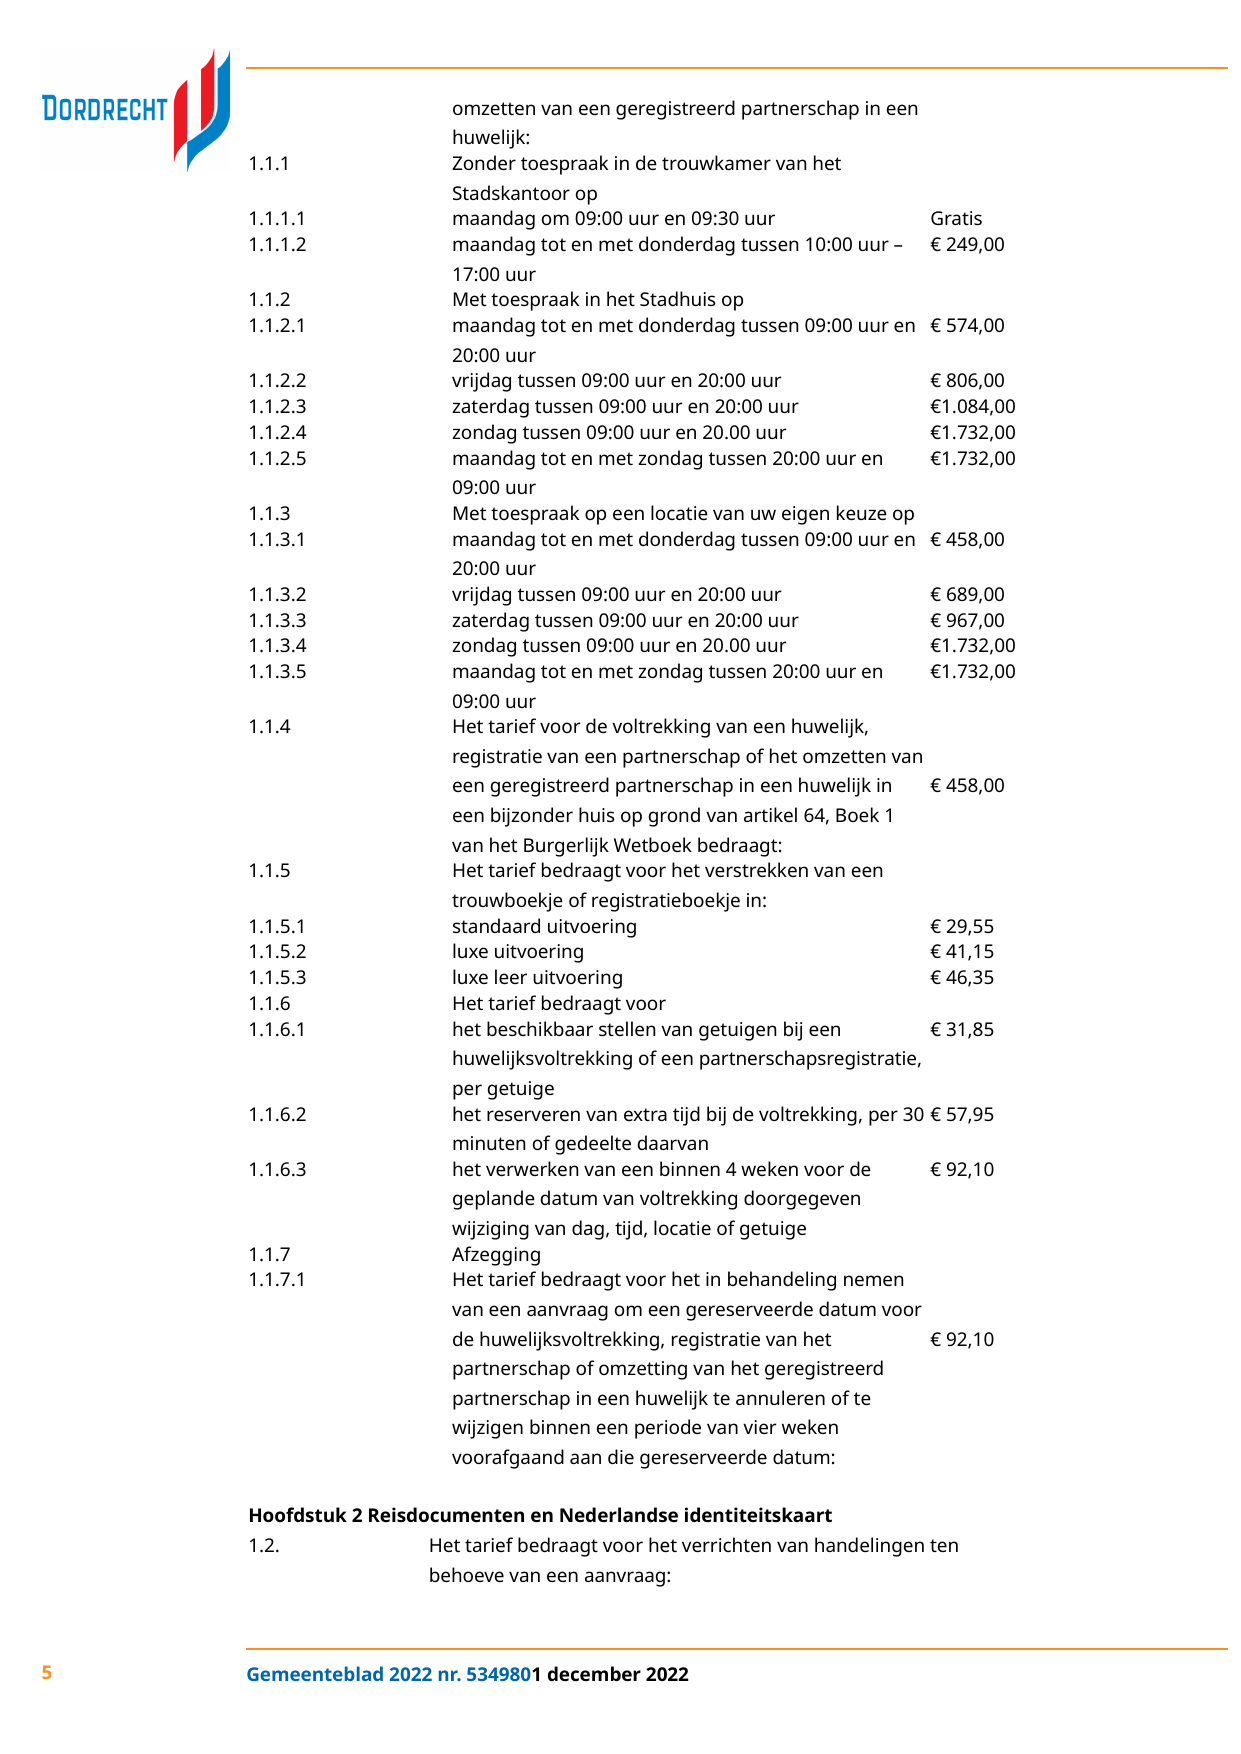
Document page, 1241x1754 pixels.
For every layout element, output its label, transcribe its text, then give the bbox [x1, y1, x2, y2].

table_cell 1.1.2.3 [248, 393, 452, 419]
table_cell [930, 858, 1152, 913]
table_cell € 46,35 [930, 964, 1152, 990]
table_header [930, 95, 1152, 150]
table_cell 1.1.6.1 [248, 1016, 452, 1101]
table_cell €1.732,00 [930, 419, 1152, 445]
table_cell 1.1.2.2 [248, 368, 452, 393]
table_header [248, 95, 452, 150]
table_cell 1.1.3.2 [248, 581, 452, 607]
table_header omzetten van een geregistreerd partnerschap in een huwelijk: [452, 95, 930, 150]
table_cell 1.1.3 [248, 500, 452, 526]
table_cell maandag tot en met zondag tussen 20:00 uur en 09:00 uur [452, 658, 930, 713]
table_cell €1.732,00 [930, 658, 1152, 713]
table_cell maandag tot en met zondag tussen 20:00 uur en 09:00 uur [452, 445, 930, 500]
table_cell € 458,00 [930, 526, 1152, 581]
table_cell 1.1.6.2 [248, 1101, 452, 1156]
table_cell het verwerken van een binnen 4 weken voor de geplande datum van voltrekking doorgegeven wijziging van dag, tijd, locatie of getuige [452, 1156, 930, 1241]
table_cell maandag om 09:00 uur en 09:30 uur [452, 205, 930, 231]
text Hoofdstuk 2 Reisdocumenten en Nederlandse identiteitskaart [248, 1503, 1152, 1528]
table_cell € 249,00 [930, 231, 1152, 286]
table_cell maandag tot en met donderdag tussen 09:00 uur en 20:00 uur [452, 526, 930, 581]
table_cell zondag tussen 09:00 uur en 20.00 uur [452, 419, 930, 445]
picture [41, 47, 231, 172]
table_cell 1.1.6.3 [248, 1156, 452, 1241]
table_cell Afzegging [452, 1241, 930, 1267]
table_cell Gratis [930, 205, 1152, 231]
table_cell 1.1.6 [248, 990, 452, 1016]
table_cell het reserveren van extra tijd bij de voltrekking, per 30 minuten of gedeelte daarvan [452, 1101, 930, 1156]
table_cell 1.1.5.1 [248, 913, 452, 939]
table_cell 1.1.2.4 [248, 419, 452, 445]
table_cell € 29,55 [930, 913, 1152, 939]
table_cell vrijdag tussen 09:00 uur en 20:00 uur [452, 581, 930, 607]
table_cell maandag tot en met donderdag tussen 10:00 uur – 17:00 uur [452, 231, 930, 286]
table_cell 1.1.3.4 [248, 633, 452, 658]
table_cell € 92,10 [930, 1267, 1152, 1470]
table_cell 1.1.5 [248, 858, 452, 913]
table_cell maandag tot en met donderdag tussen 09:00 uur en 20:00 uur [452, 312, 930, 367]
table_cell € 689,00 [930, 581, 1152, 607]
table_cell 1.1.3.1 [248, 526, 452, 581]
table_cell [930, 500, 1152, 526]
table_cell luxe leer uitvoering [452, 964, 930, 990]
table_cell € 57,95 [930, 1101, 1152, 1156]
table_cell 1.1.7 [248, 1241, 452, 1267]
table_header 1.2. [248, 1533, 429, 1588]
table_cell € 458,00 [930, 714, 1152, 858]
table_cell 1.1.2.5 [248, 445, 452, 500]
table_cell Met toespraak in het Stadhuis op [452, 286, 930, 312]
table_cell € 967,00 [930, 607, 1152, 632]
table_cell 1.1.3.5 [248, 658, 452, 713]
table_cell € 41,15 [930, 939, 1152, 964]
table_cell 1.1.2 [248, 286, 452, 312]
table_cell 1.1.4 [248, 714, 452, 858]
table_cell Het tarief bedraagt voor [452, 990, 930, 1016]
table_cell Met toespraak op een locatie van uw eigen keuze op [452, 500, 930, 526]
table_cell €1.732,00 [930, 633, 1152, 658]
table_cell 1.1.5.3 [248, 964, 452, 990]
table_cell [930, 1241, 1152, 1267]
table_cell Zonder toespraak in de trouwkamer van het Stadskantoor op [452, 150, 930, 205]
table_cell [930, 990, 1152, 1016]
table_cell Het tarief bedraagt voor het in behandeling nemen van een aanvraag om een gereserveerde datum voor de huwelijksvoltrekking, registratie van het partnerschap of omzetting van het geregistreerd partnerschap in een huwelijk te annuleren of te wijzigen binnen een periode van vier weken voorafgaand aan die gereserveerde datum: [452, 1267, 930, 1470]
table_cell 1.1.7.1 [248, 1267, 452, 1470]
table_cell € 806,00 [930, 368, 1152, 393]
table_cell zaterdag tussen 09:00 uur en 20:00 uur [452, 393, 930, 419]
table_cell Het tarief bedraagt voor het verstrekken van een trouwboekje of registratieboekje in: [452, 858, 930, 913]
table_header Het tarief bedraagt voor het verrichten van handelingen ten behoeve van een aanvraag: [429, 1533, 971, 1588]
table_header [971, 1533, 1152, 1588]
table_cell het beschikbaar stellen van getuigen bij een huwelijksvoltrekking of een partnerschapsregistratie, per getuige [452, 1016, 930, 1101]
table_cell 1.1.1.1 [248, 205, 452, 231]
table_cell [930, 286, 1152, 312]
table_cell vrijdag tussen 09:00 uur en 20:00 uur [452, 368, 930, 393]
table_cell 1.1.1.2 [248, 231, 452, 286]
table_cell €1.084,00 [930, 393, 1152, 419]
table_cell 1.1.3.3 [248, 607, 452, 632]
table_cell standaard uitvoering [452, 913, 930, 939]
table_cell € 92,10 [930, 1156, 1152, 1241]
table_cell 1.1.1 [248, 150, 452, 205]
table_cell 1.1.5.2 [248, 939, 452, 964]
table_cell 1.1.2.1 [248, 312, 452, 367]
table_cell luxe uitvoering [452, 939, 930, 964]
table_cell zaterdag tussen 09:00 uur en 20:00 uur [452, 607, 930, 632]
table_cell [930, 150, 1152, 205]
table_cell € 574,00 [930, 312, 1152, 367]
table_cell Het tarief voor de voltrekking van een huwelijk, registratie van een partnerschap of het omzetten van een geregistreerd partnerschap in een huwelijk in een bijzonder huis op grond van artikel 64, Boek 1 van het Burgerlijk Wetboek bedraagt: [452, 714, 930, 858]
table_cell €1.732,00 [930, 445, 1152, 500]
table_cell zondag tussen 09:00 uur en 20.00 uur [452, 633, 930, 658]
table_cell € 31,85 [930, 1016, 1152, 1101]
